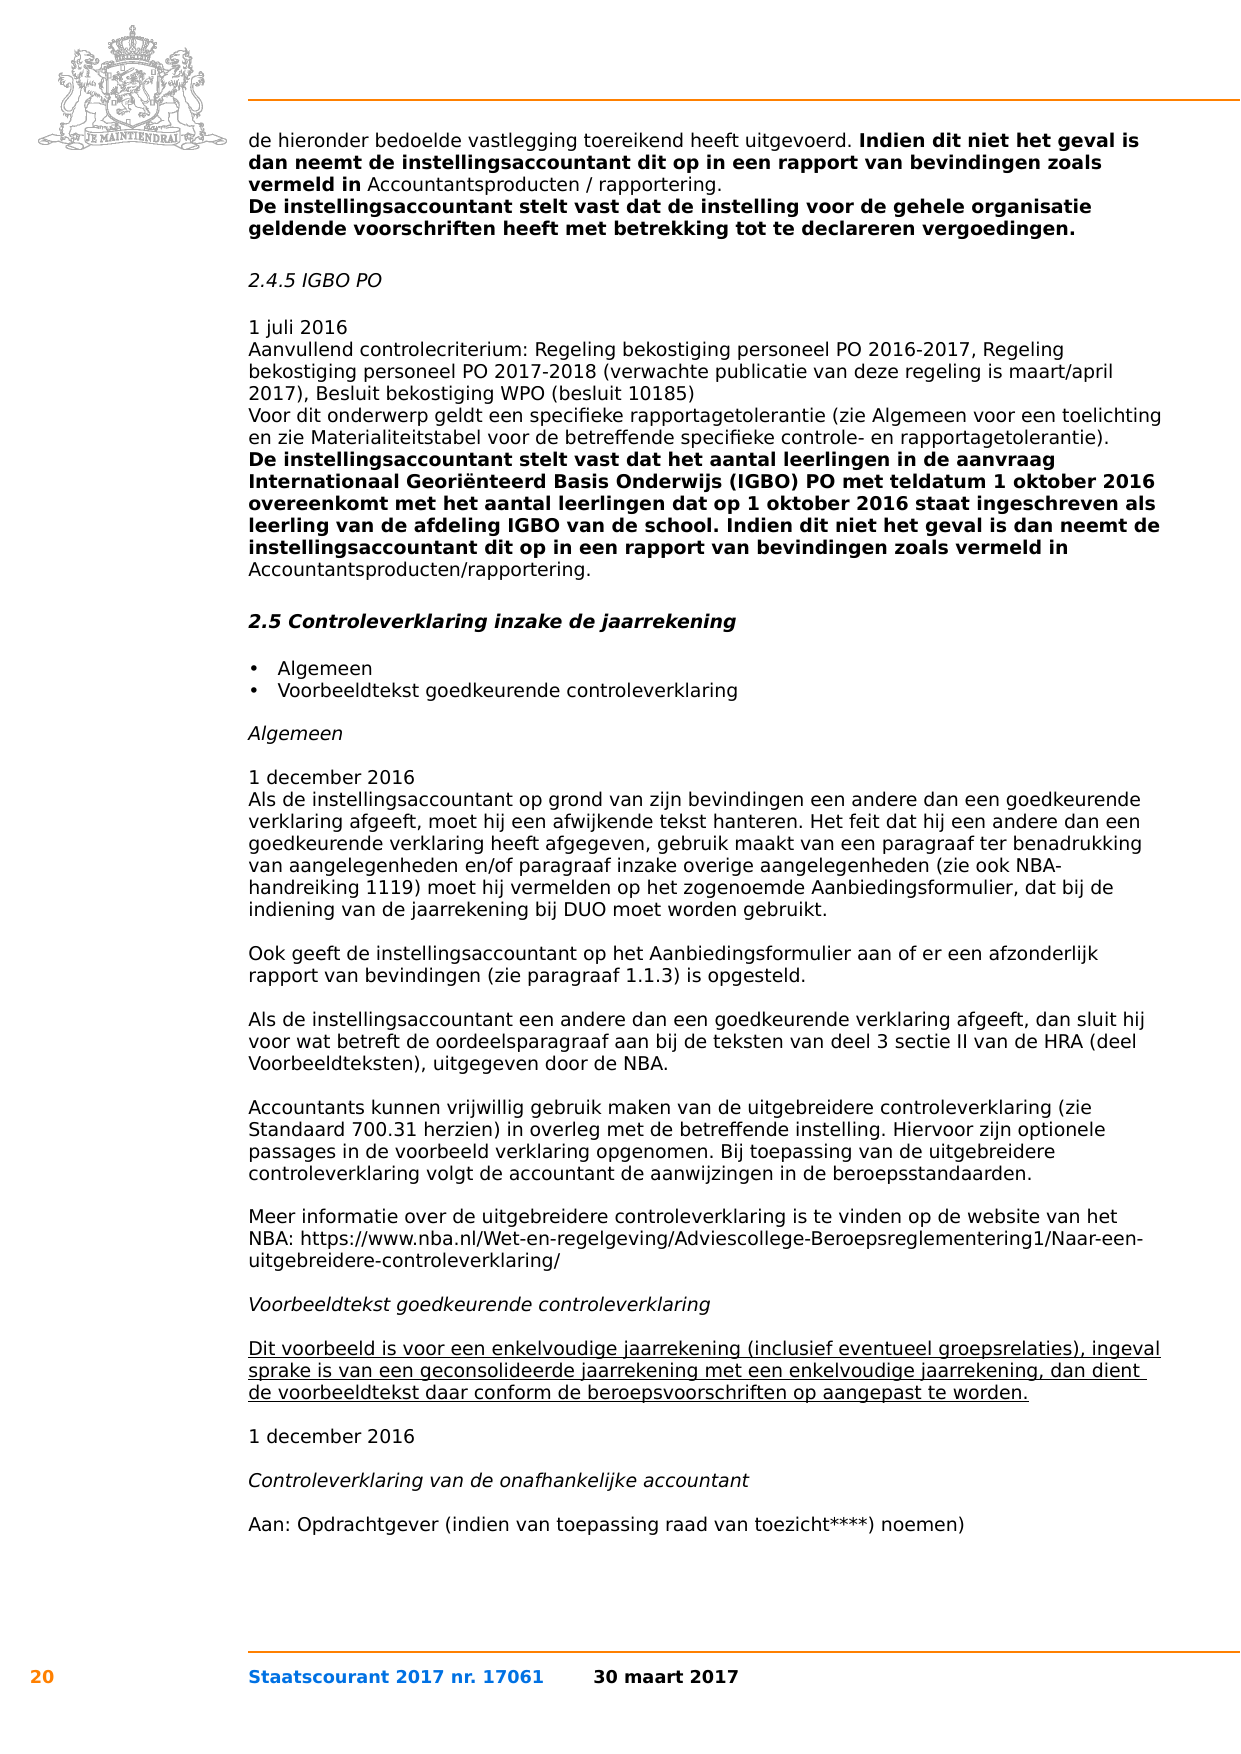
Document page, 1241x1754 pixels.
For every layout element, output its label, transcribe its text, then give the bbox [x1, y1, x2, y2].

text De instellingsaccountant stelt vast dat de instelling voor de gehele organisatie geldende voorschriften heeft met betrekking tot te declareren vergoedingen. [248, 196, 1163, 240]
text 1 juli 2016 [248, 317, 1163, 339]
subtitle 2.5 Controleverklaring inzake de jaarrekening [248, 611, 1163, 632]
subtitle 2.4.5 IGBO PO [248, 270, 1163, 292]
subtitle Algemeen [248, 723, 1163, 745]
text Aanvullend controlecriterium: Regeling bekostiging personeel PO 2016-2017, Regeling bekostiging personeel PO 2017-2018 (verwachte publicatie van deze regeling is maart/april 2017), Besluit bekostiging WPO (besluit 10185) [248, 339, 1163, 405]
text de hieronder bedoelde vastlegging toereikend heeft uitgevoerd. Indien dit niet het geval is dan neemt de instellingsaccountant dit op in een rapport van bevindingen zoals vermeld in Accountantsproducten / rapportering. [248, 130, 1163, 196]
text Dit voorbeeld is voor een enkelvoudige jaarrekening (inclusief eventueel groepsrelaties), ingeval sprake is van een geconsolideerde jaarrekening met een enkelvoudige jaarrekening, dan dient de voorbeeldtekst daar conform de beroepsvoorschriften op aangepast te worden. [248, 1338, 1163, 1404]
text Ook geeft de instellingsaccountant op het Aanbiedingsformulier aan of er een afzonderlijk rapport van bevindingen (zie paragraaf 1.1.3) is opgesteld. [248, 943, 1163, 987]
text Accountants kunnen vrijwillig gebruik maken van de uitgebreidere controleverklaring (zie Standaard 700.31 herzien) in overleg met de betreffende instelling. Hiervoor zijn optionele passages in de voorbeeld verklaring opgenomen. Bij toepassing van de uitgebreidere controleverklaring volgt de accountant de aanwijzingen in de beroepsstandaarden. [248, 1097, 1163, 1184]
text • Voorbeeldtekst goedkeurende controleverklaring [248, 679, 1163, 701]
text Voor dit onderwerp geldt een specifieke rapportagetolerantie (zie Algemeen voor een toelichting en zie Materialiteitstabel voor de betreffende specifieke controle- en rapportagetolerantie). [248, 405, 1163, 449]
text 1 december 2016 [248, 1426, 1163, 1448]
subtitle Controleverklaring van de onafhankelijke accountant [248, 1470, 1163, 1492]
text 1 december 2016 [248, 767, 1163, 789]
text • Algemeen [248, 657, 1163, 679]
subtitle Voorbeeldtekst goedkeurende controleverklaring [248, 1294, 1163, 1316]
text De instellingsaccountant stelt vast dat het aantal leerlingen in de aanvraag Internationaal Georiënteerd Basis Onderwijs (IGBO) PO met teldatum 1 oktober 2016 overeenkomt met het aantal leerlingen dat op 1 oktober 2016 staat ingeschreven als leerling van de afdeling IGBO van de school. Indien dit niet het geval is dan neemt de instellingsaccountant dit op in een rapport van bevindingen zoals vermeld in Accountantsproducten/rapportering. [248, 449, 1163, 581]
text Als de instellingsaccountant een andere dan een goedkeurende verklaring afgeeft, dan sluit hij voor wat betreft de oordeelsparagraaf aan bij de teksten van deel 3 sectie II van de HRA (deel Voorbeeldteksten), uitgegeven door de NBA. [248, 1009, 1163, 1075]
text Aan: Opdrachtgever (indien van toepassing raad van toezicht****) noemen) [248, 1513, 1163, 1536]
picture [38, 25, 227, 150]
text Als de instellingsaccountant op grond van zijn bevindingen een andere dan een goedkeurende verklaring afgeeft, moet hij een afwijkende tekst hanteren. Het feit dat hij een andere dan een goedkeurende verklaring heeft afgegeven, gebruik maakt van een paragraaf ter benadrukking van aangelegenheden en/of paragraaf inzake overige aangelegenheden (zie ook NBA-handreiking 1119) moet hij vermelden op het zogenoemde Aanbiedingsformulier, dat bij de indiening van de jaarrekening bij DUO moet worden gebruikt. [248, 789, 1163, 921]
text Meer informatie over de uitgebreidere controleverklaring is te vinden op de website van het NBA: https://www.nba.nl/Wet-en-regelgeving/Adviescollege-Beroepsreglementering1/Naar-een-uitgebreidere-controleverklaring/ [248, 1206, 1163, 1272]
